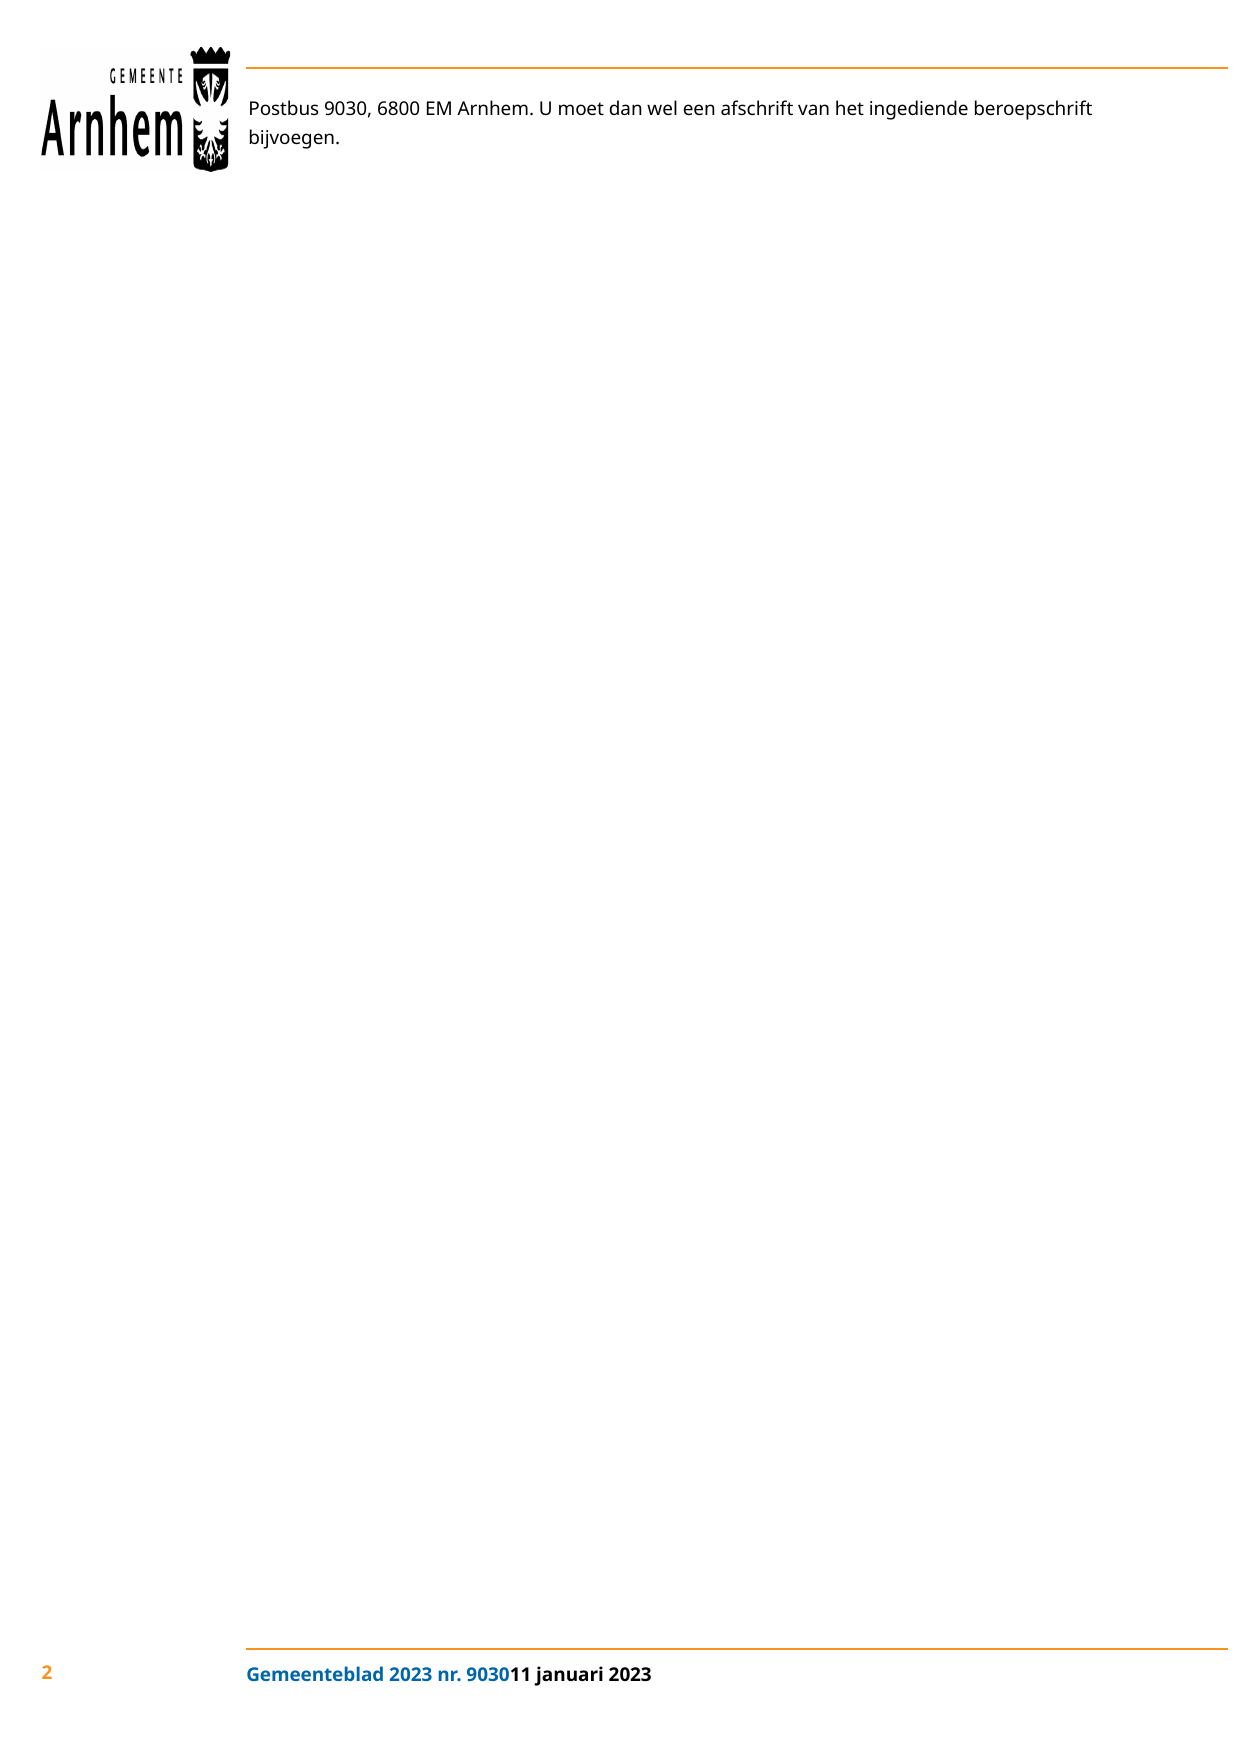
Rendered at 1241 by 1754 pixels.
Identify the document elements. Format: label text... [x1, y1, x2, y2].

picture [41, 47, 231, 172]
text Postbus 9030, 6800 EM Arnhem. U moet dan wel een afschrift van het ingediende beroepschrift bijvoegen. [248, 95, 1152, 150]
